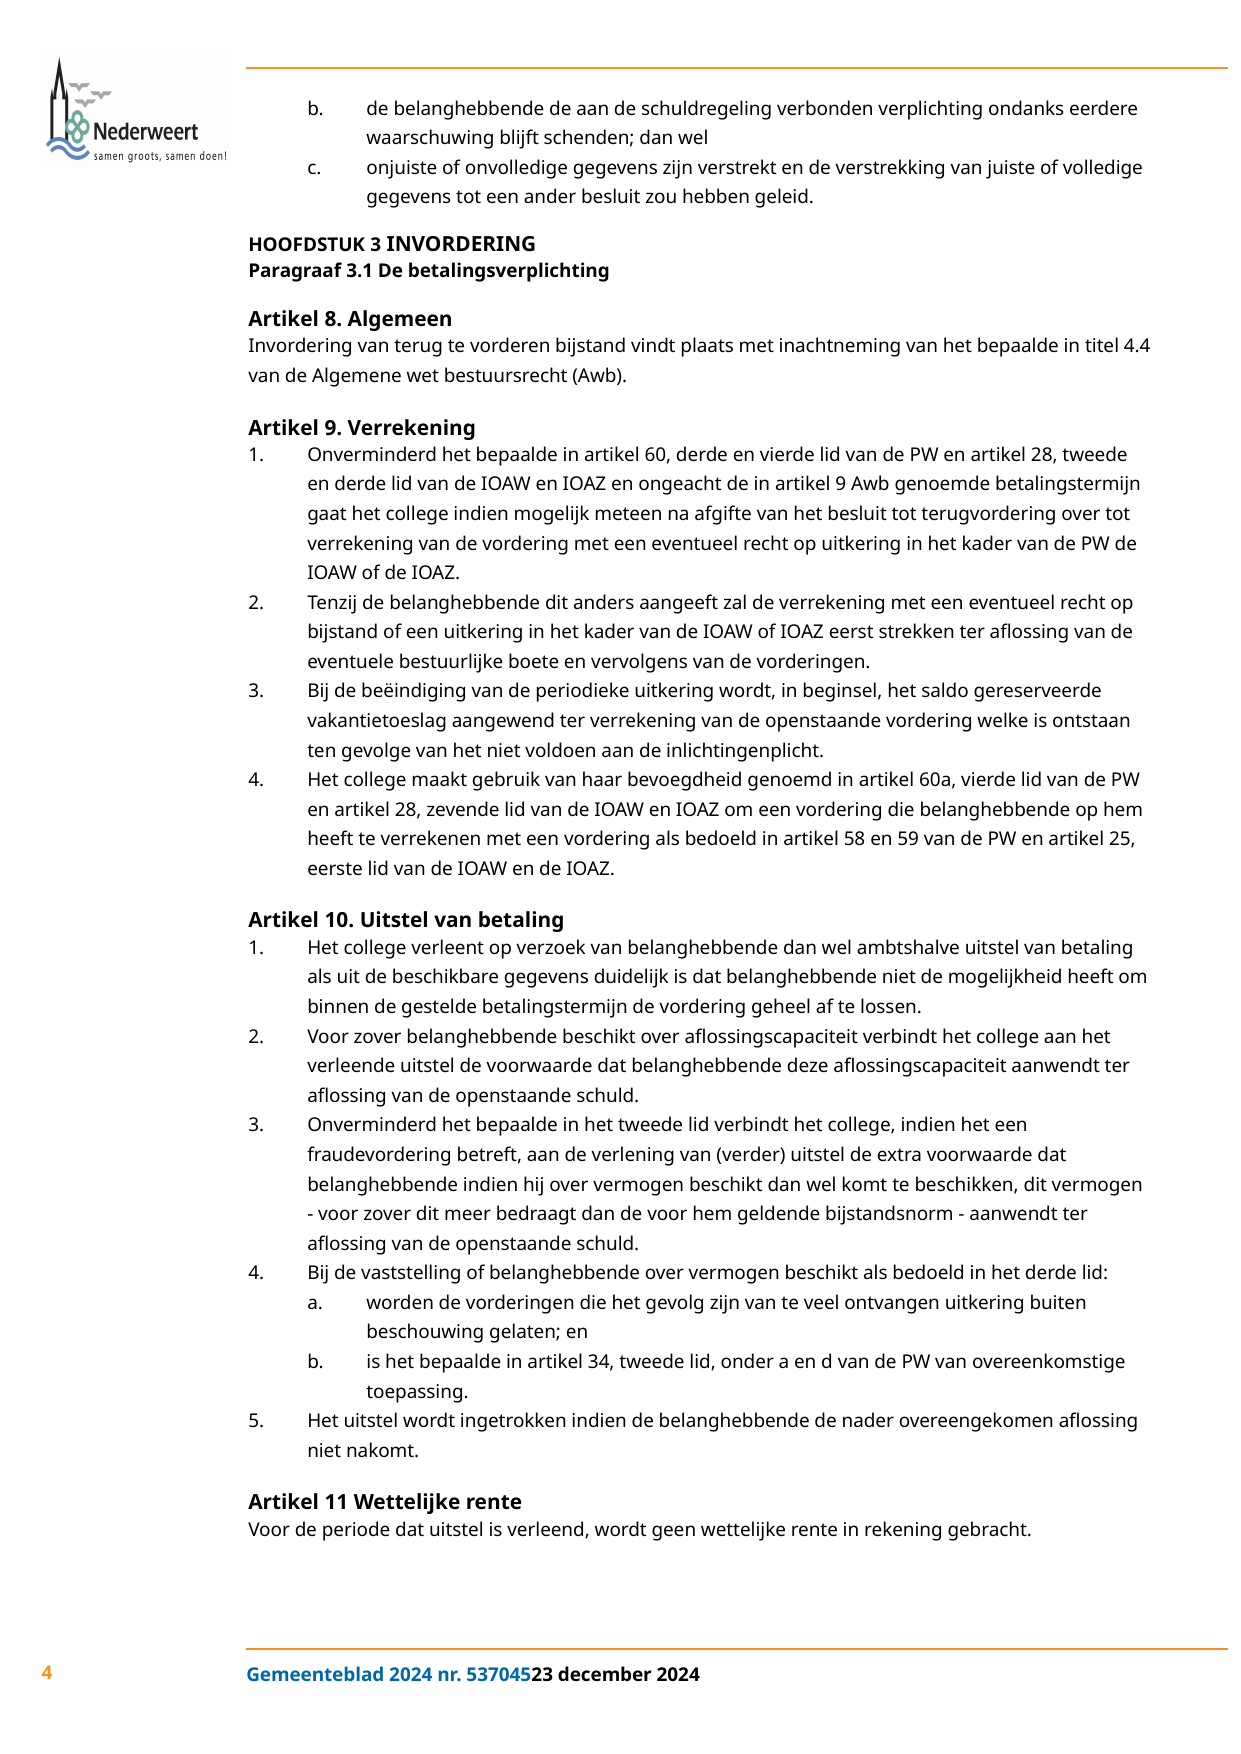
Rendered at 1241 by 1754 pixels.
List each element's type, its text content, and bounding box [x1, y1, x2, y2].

list is het bepaalde in artikel 34, tweede lid, onder a en d van de PW van overeenkomstige toepassing. [307, 1348, 1152, 1403]
list Het uitstel wordt ingetrokken indien de belanghebbende de nader overeengekomen aflossing niet nakomt. [248, 1407, 1152, 1463]
text Artikel 11 Wettelijke rente [248, 1487, 1152, 1516]
text Artikel 10. Uitstel van betaling [248, 906, 1152, 934]
list worden de vorderingen die het gevolg zijn van te veel ontvangen uitkering buiten beschouwing gelaten; en [307, 1289, 1152, 1344]
list Onverminderd het bepaalde in het tweede lid verbindt het college, indien het een fraudevordering betreft, aan de verlening van (verder) uitstel de extra voorwaarde dat belanghebbende indien hij over vermogen beschikt dan wel komt te beschikken, dit vermogen - voor zover dit meer bedraagt dan de voor hem geldende bijstandsnorm - aanwendt ter aflossing van de openstaande schuld. [248, 1112, 1152, 1256]
picture [41, 47, 231, 172]
text Voor de periode dat uitstel is verleend, wordt geen wettelijke rente in rekening gebracht. [248, 1516, 1152, 1542]
text HOOFDSTUK 3 INVORDERING [248, 229, 1152, 258]
text Invordering van terug te vorderen bijstand vindt plaats met inachtneming van het bepaalde in titel 4.4 van de Algemene wet bestuursrecht (Awb). [248, 333, 1152, 388]
list Het college verleent op verzoek van belanghebbende dan wel ambtshalve uitstel van betaling als uit de beschikbare gegevens duidelijk is dat belanghebbende niet de mogelijkheid heeft om binnen de gestelde betalingstermijn de vordering geheel af te lossen. [248, 934, 1152, 1019]
list Het college maakt gebruik van haar bevoegdheid genoemd in artikel 60a, vierde lid van de PW en artikel 28, zevende lid van de IOAW en IOAZ om een vordering die belanghebbende op hem heeft te verrekenen met een vordering als bedoeld in artikel 58 en 59 van de PW en artikel 25, eerste lid van de IOAW en de IOAZ. [248, 766, 1152, 881]
text Artikel 8. Algemeen [248, 304, 1152, 333]
text Artikel 9. Verrekening [248, 413, 1152, 441]
list onjuiste of onvolledige gegevens zijn verstrekt en de verstrekking van juiste of volledige gegevens tot een ander besluit zou hebben geleid. [307, 154, 1152, 209]
list Bij de vaststelling of belanghebbende over vermogen beschikt als bedoeld in het derde lid: [248, 1259, 1152, 1285]
list Voor zover belanghebbende beschikt over aflossingscapaciteit verbindt het college aan het verleende uitstel de voorwaarde dat belanghebbende deze aflossingscapaciteit aanwendt ter aflossing van de openstaande schuld. [248, 1023, 1152, 1108]
list Onverminderd het bepaalde in artikel 60, derde en vierde lid van de PW en artikel 28, tweede en derde lid van de IOAW en IOAZ en ongeacht de in artikel 9 Awb genoemde betalingstermijn gaat het college indien mogelijk meteen na afgifte van het besluit tot terugvordering over tot verrekening van de vordering met een eventueel recht op uitkering in het kader van de PW de IOAW of de IOAZ. [248, 441, 1152, 585]
list Bij de beëindiging van de periodieke uitkering wordt, in beginsel, het saldo gereserveerde vakantietoeslag aangewend ter verrekening van de openstaande vordering welke is ontstaan ten gevolge van het niet voldoen aan de inlichtingenplicht. [248, 678, 1152, 763]
list de belanghebbende de aan de schuldregeling verbonden verplichting ondanks eerdere waarschuwing blijft schenden; dan wel [307, 95, 1152, 150]
text Paragraaf 3.1 De betalingsverplichting [248, 258, 1152, 283]
list Tenzij de belanghebbende dit anders aangeeft zal de verrekening met een eventueel recht op bijstand of een uitkering in het kader van de IOAW of IOAZ eerst strekken ter aflossing van de eventuele bestuurlijke boete en vervolgens van de vorderingen. [248, 589, 1152, 674]
